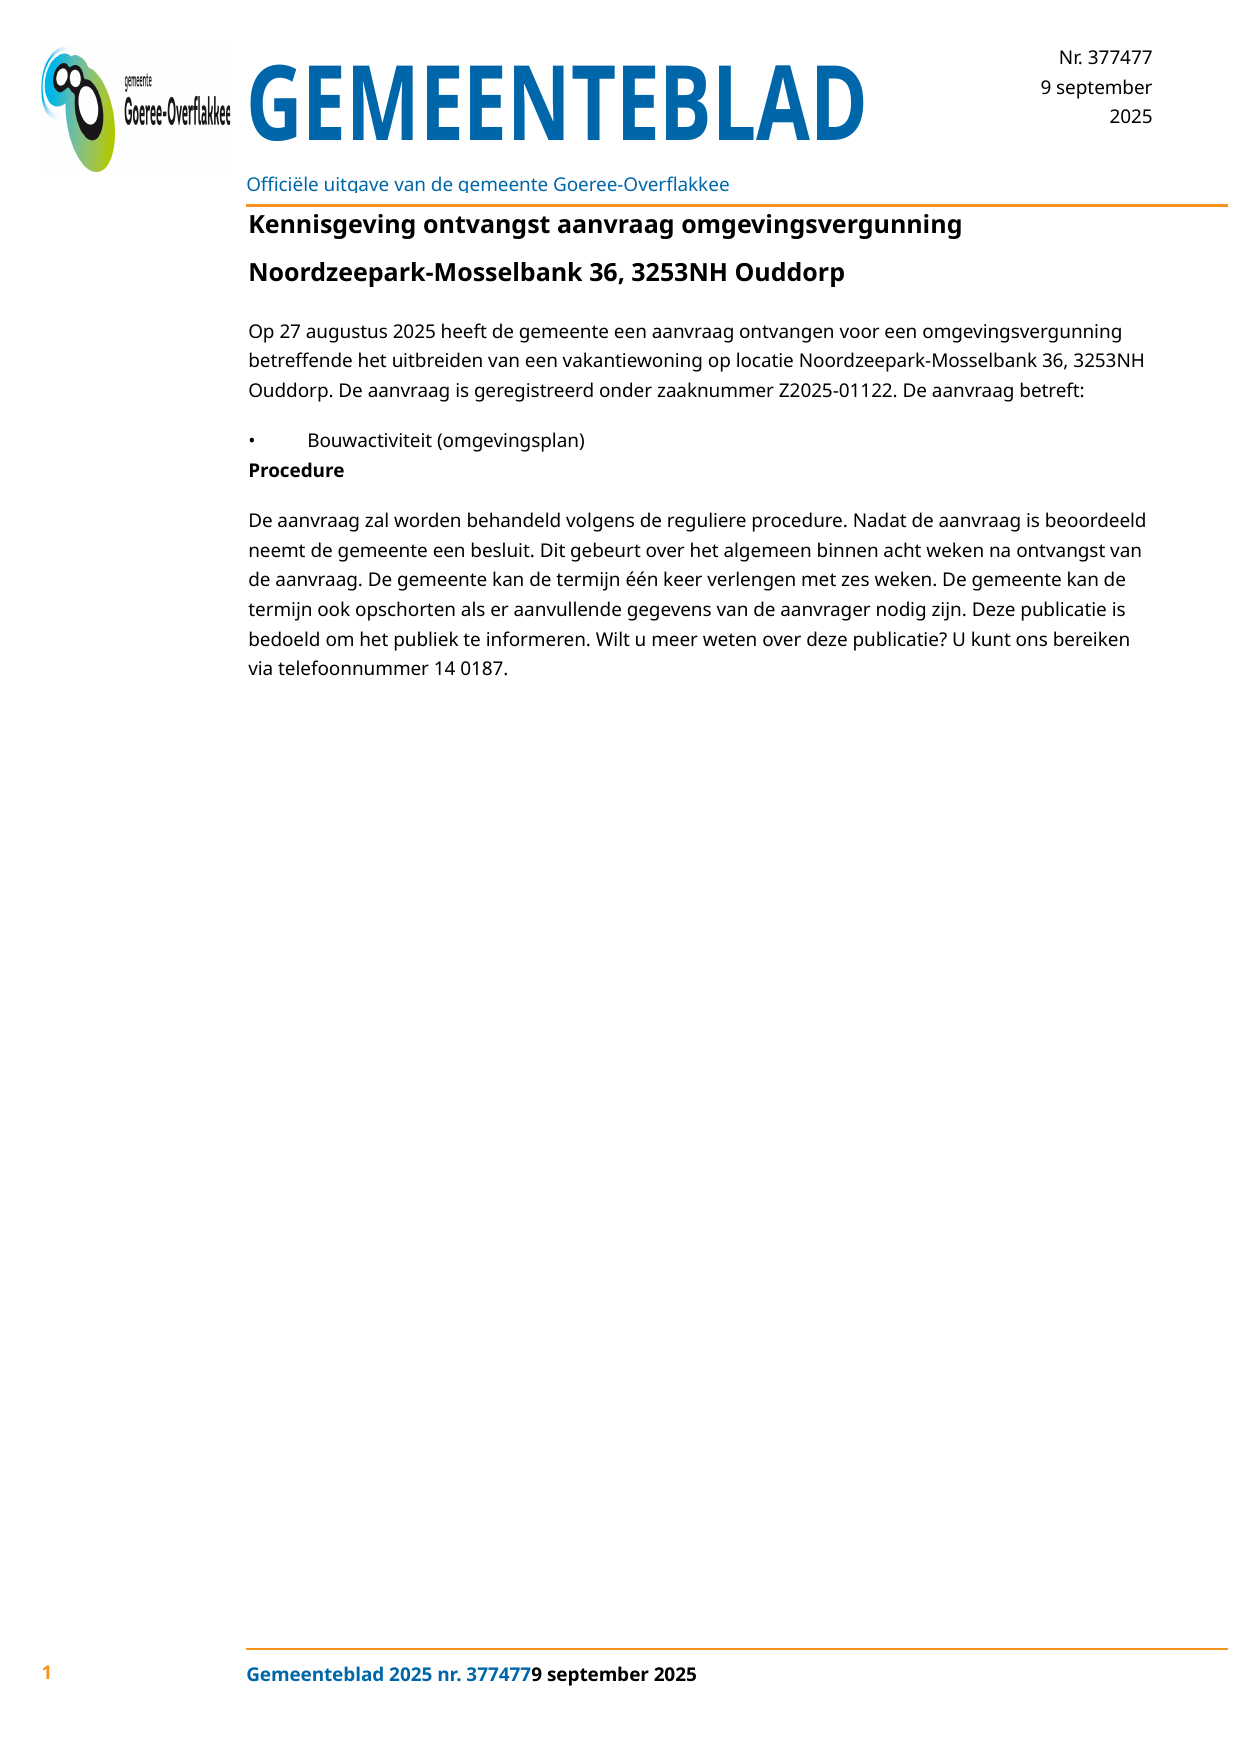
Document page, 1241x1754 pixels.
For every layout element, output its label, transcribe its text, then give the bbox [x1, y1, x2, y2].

text De aanvraag zal worden behandeld volgens de reguliere procedure. Nadat de aanvraag is beoordeeld neemt de gemeente een besluit. Dit gebeurt over het algemeen binnen acht weken na ontvangst van de aanvraag. De gemeente kan de termijn één keer verlengen met zes weken. De gemeente kan de termijn ook opschorten als er aanvullende gegevens van de aanvrager nodig zijn. Deze publicatie is bedoeld om het publiek te informeren. Wilt u meer weten over deze publicatie? U kunt ons bereiken via telefoonnummer 14 0187. [248, 507, 1152, 681]
text Procedure [248, 457, 1152, 483]
text Op 27 augustus 2025 heeft de gemeente een aanvraag ontvangen voor een omgevingsvergunning betreffende het uitbreiden van een vakantiewoning op locatie Noordzeepark-Mosselbank 36, 3253NH Ouddorp. De aanvraag is geregistreerd onder zaaknummer Z2025-01122. De aanvraag betreft: [248, 318, 1152, 403]
picture [41, 47, 231, 172]
list Bouwactiviteit (omgevingsplan) [248, 427, 1152, 453]
text Kennisgeving ontvangst aanvraag omgevingsvergunning Noordzeepark-Mosselbank 36, 3253NH Ouddorp [248, 207, 1152, 288]
